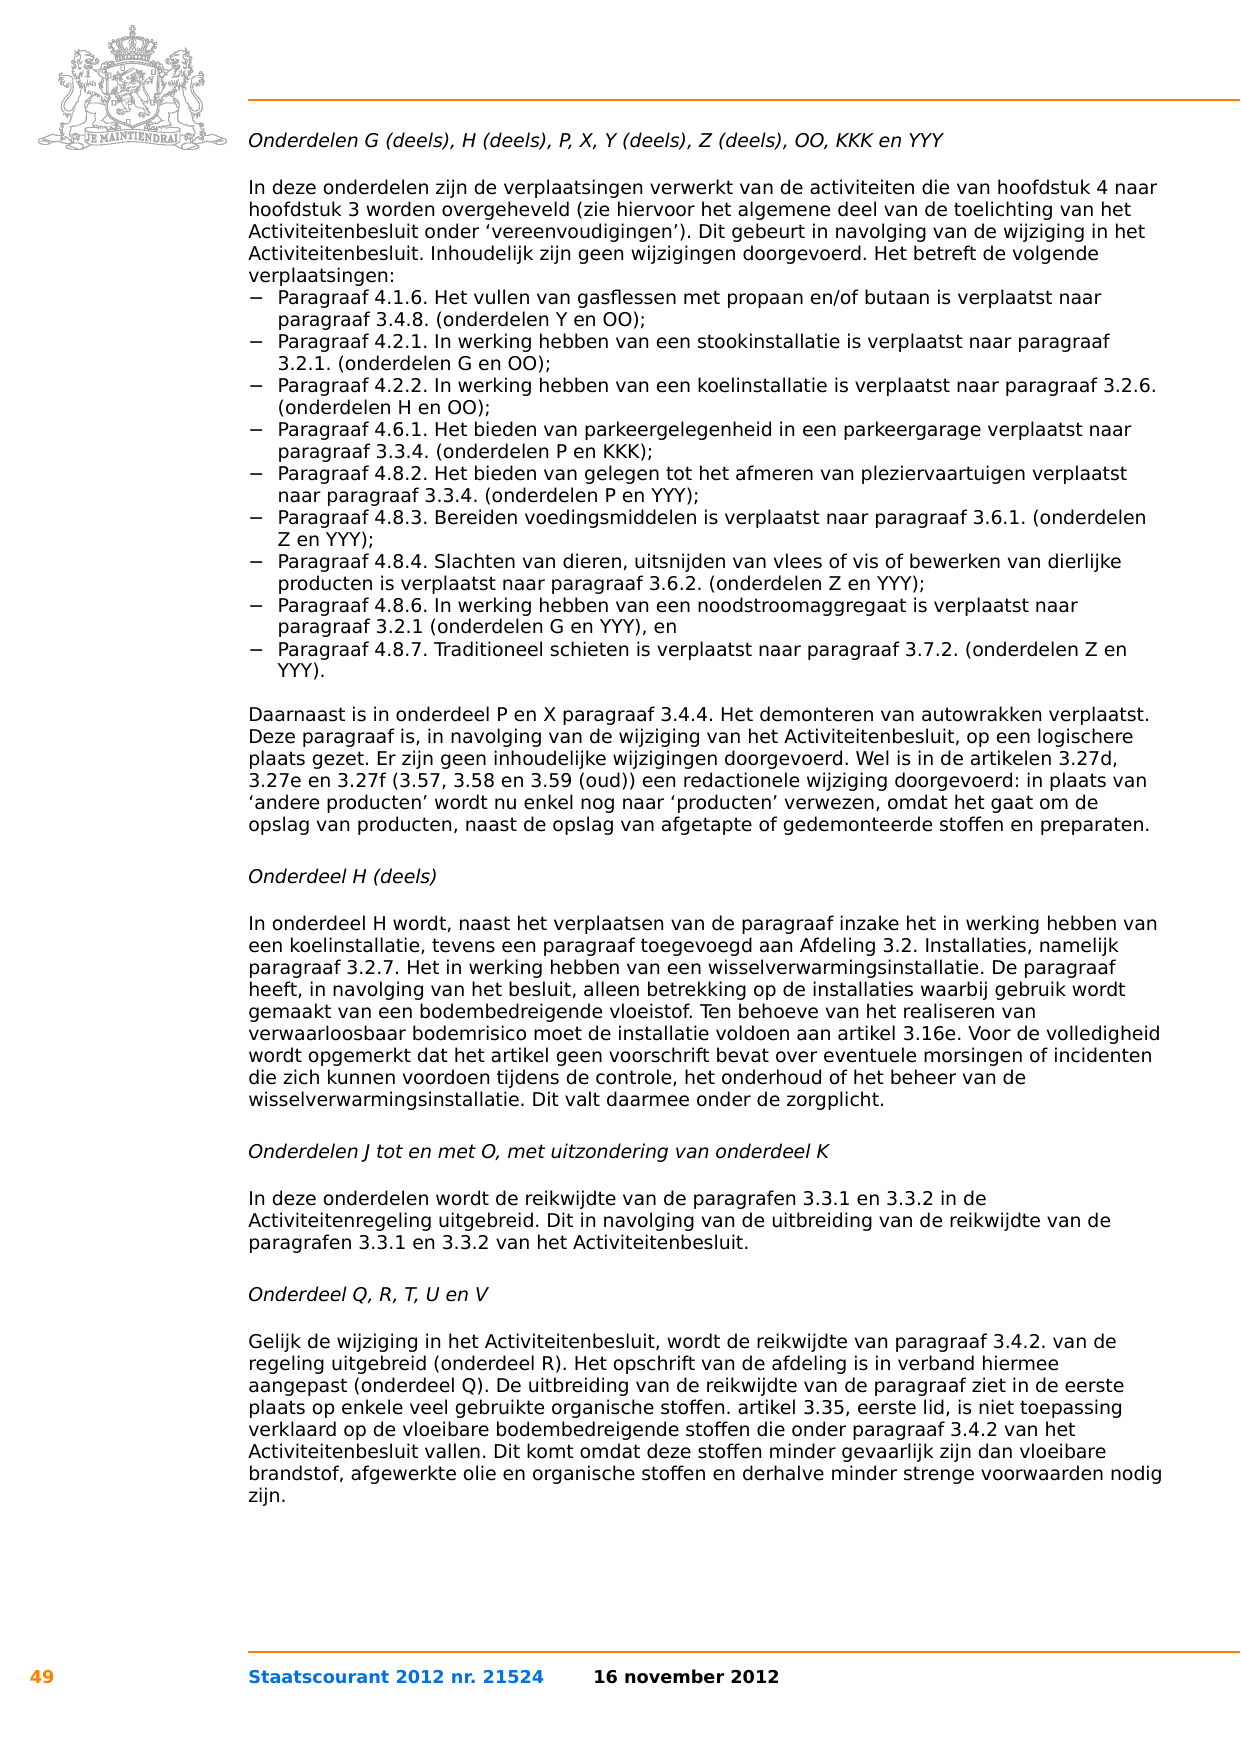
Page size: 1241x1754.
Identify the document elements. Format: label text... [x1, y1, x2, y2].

subtitle Onderdelen J tot en met O, met uitzondering van onderdeel K [248, 1141, 1163, 1163]
text − Paragraaf 4.8.2. Het bieden van gelegen tot het afmeren van pleziervaartuigen verplaatst naar paragraaf 3.3.4. (onderdelen P en YYY); [248, 463, 1163, 507]
text − Paragraaf 4.2.1. In werking hebben van een stookinstallatie is verplaatst naar paragraaf 3.2.1. (onderdelen G en OO); [248, 331, 1163, 375]
text Gelijk de wijziging in het Activiteitenbesluit, wordt de reikwijdte van paragraaf 3.4.2. van de regeling uitgebreid (onderdeel R). Het opschrift van de afdeling is in verband hiermee aangepast (onderdeel Q). De uitbreiding van de reikwijdte van de paragraaf ziet in de eerste plaats op enkele veel gebruikte organische stoffen. artikel 3.35, eerste lid, is niet toepassing verklaard op de vloeibare bodembedreigende stoffen die onder paragraaf 3.4.2 van het Activiteitenbesluit vallen. Dit komt omdat deze stoffen minder gevaarlijk zijn dan vloeibare brandstof, afgewerkte olie en organische stoffen en derhalve minder strenge voorwaarden nodig zijn. [248, 1331, 1163, 1507]
text − Paragraaf 4.8.6. In werking hebben van een noodstroomaggregaat is verplaatst naar paragraaf 3.2.1 (onderdelen G en YYY), en [248, 594, 1163, 638]
text − Paragraaf 4.8.3. Bereiden voedingsmiddelen is verplaatst naar paragraaf 3.6.1. (onderdelen Z en YYY); [248, 507, 1163, 551]
text In onderdeel H wordt, naast het verplaatsen van de paragraaf inzake het in werking hebben van een koelinstallatie, tevens een paragraaf toegevoegd aan Afdeling 3.2. Installaties, namelijk paragraaf 3.2.7. Het in werking hebben van een wisselverwarmingsinstallatie. De paragraaf heeft, in navolging van het besluit, alleen betrekking op de installaties waarbij gebruik wordt gemaakt van een bodembedreigende vloeistof. Ten behoeve van het realiseren van verwaarloosbaar bodemrisico moet de installatie voldoen aan artikel 3.16e. Voor de volledigheid wordt opgemerkt dat het artikel geen voorschrift bevat over eventuele morsingen of incidenten die zich kunnen voordoen tijdens de controle, het onderhoud of het beheer van de wisselverwarmingsinstallatie. Dit valt daarmee onder de zorgplicht. [248, 913, 1163, 1111]
text − Paragraaf 4.2.2. In werking hebben van een koelinstallatie is verplaatst naar paragraaf 3.2.6. (onderdelen H en OO); [248, 375, 1163, 419]
text Daarnaast is in onderdeel P en X paragraaf 3.4.4. Het demonteren van autowrakken verplaatst. Deze paragraaf is, in navolging van de wijziging van het Activiteitenbesluit, op een logischere plaats gezet. Er zijn geen inhoudelijke wijzigingen doorgevoerd. Wel is in de artikelen 3.27d, 3.27e en 3.27f (3.57, 3.58 en 3.59 (oud)) een redactionele wijziging doorgevoerd: in plaats van ‘andere producten’ wordt nu enkel nog naar ‘producten’ verwezen, omdat het gaat om de opslag van producten, naast de opslag van afgetapte of gedemonteerde stoffen en preparaten. [248, 704, 1163, 836]
text In deze onderdelen wordt de reikwijdte van de paragrafen 3.3.1 en 3.3.2 in de Activiteitenregeling uitgebreid. Dit in navolging van de uitbreiding van de reikwijdte van de paragrafen 3.3.1 en 3.3.2 van het Activiteitenbesluit. [248, 1188, 1163, 1254]
subtitle Onderdeel Q, R, T, U en V [248, 1284, 1163, 1306]
picture [38, 25, 227, 150]
text − Paragraaf 4.8.7. Traditioneel schieten is verplaatst naar paragraaf 3.7.2. (onderdelen Z en YYY). [248, 638, 1163, 682]
subtitle Onderdelen G (deels), H (deels), P, X, Y (deels), Z (deels), OO, KKK en YYY [248, 130, 1163, 152]
text In deze onderdelen zijn de verplaatsingen verwerkt van de activiteiten die van hoofdstuk 4 naar hoofdstuk 3 worden overgeheveld (zie hiervoor het algemene deel van de toelichting van het Activiteitenbesluit onder ‘vereenvoudigingen’). Dit gebeurt in navolging van de wijziging in het Activiteitenbesluit. Inhoudelijk zijn geen wijzigingen doorgevoerd. Het betreft de volgende verplaatsingen: [248, 177, 1163, 287]
text − Paragraaf 4.8.4. Slachten van dieren, uitsnijden van vlees of vis of bewerken van dierlijke producten is verplaatst naar paragraaf 3.6.2. (onderdelen Z en YYY); [248, 551, 1163, 594]
subtitle Onderdeel H (deels) [248, 866, 1163, 888]
text − Paragraaf 4.1.6. Het vullen van gasflessen met propaan en/of butaan is verplaatst naar paragraaf 3.4.8. (onderdelen Y en OO); [248, 287, 1163, 331]
text − Paragraaf 4.6.1. Het bieden van parkeergelegenheid in een parkeergarage verplaatst naar paragraaf 3.3.4. (onderdelen P en KKK); [248, 419, 1163, 463]
